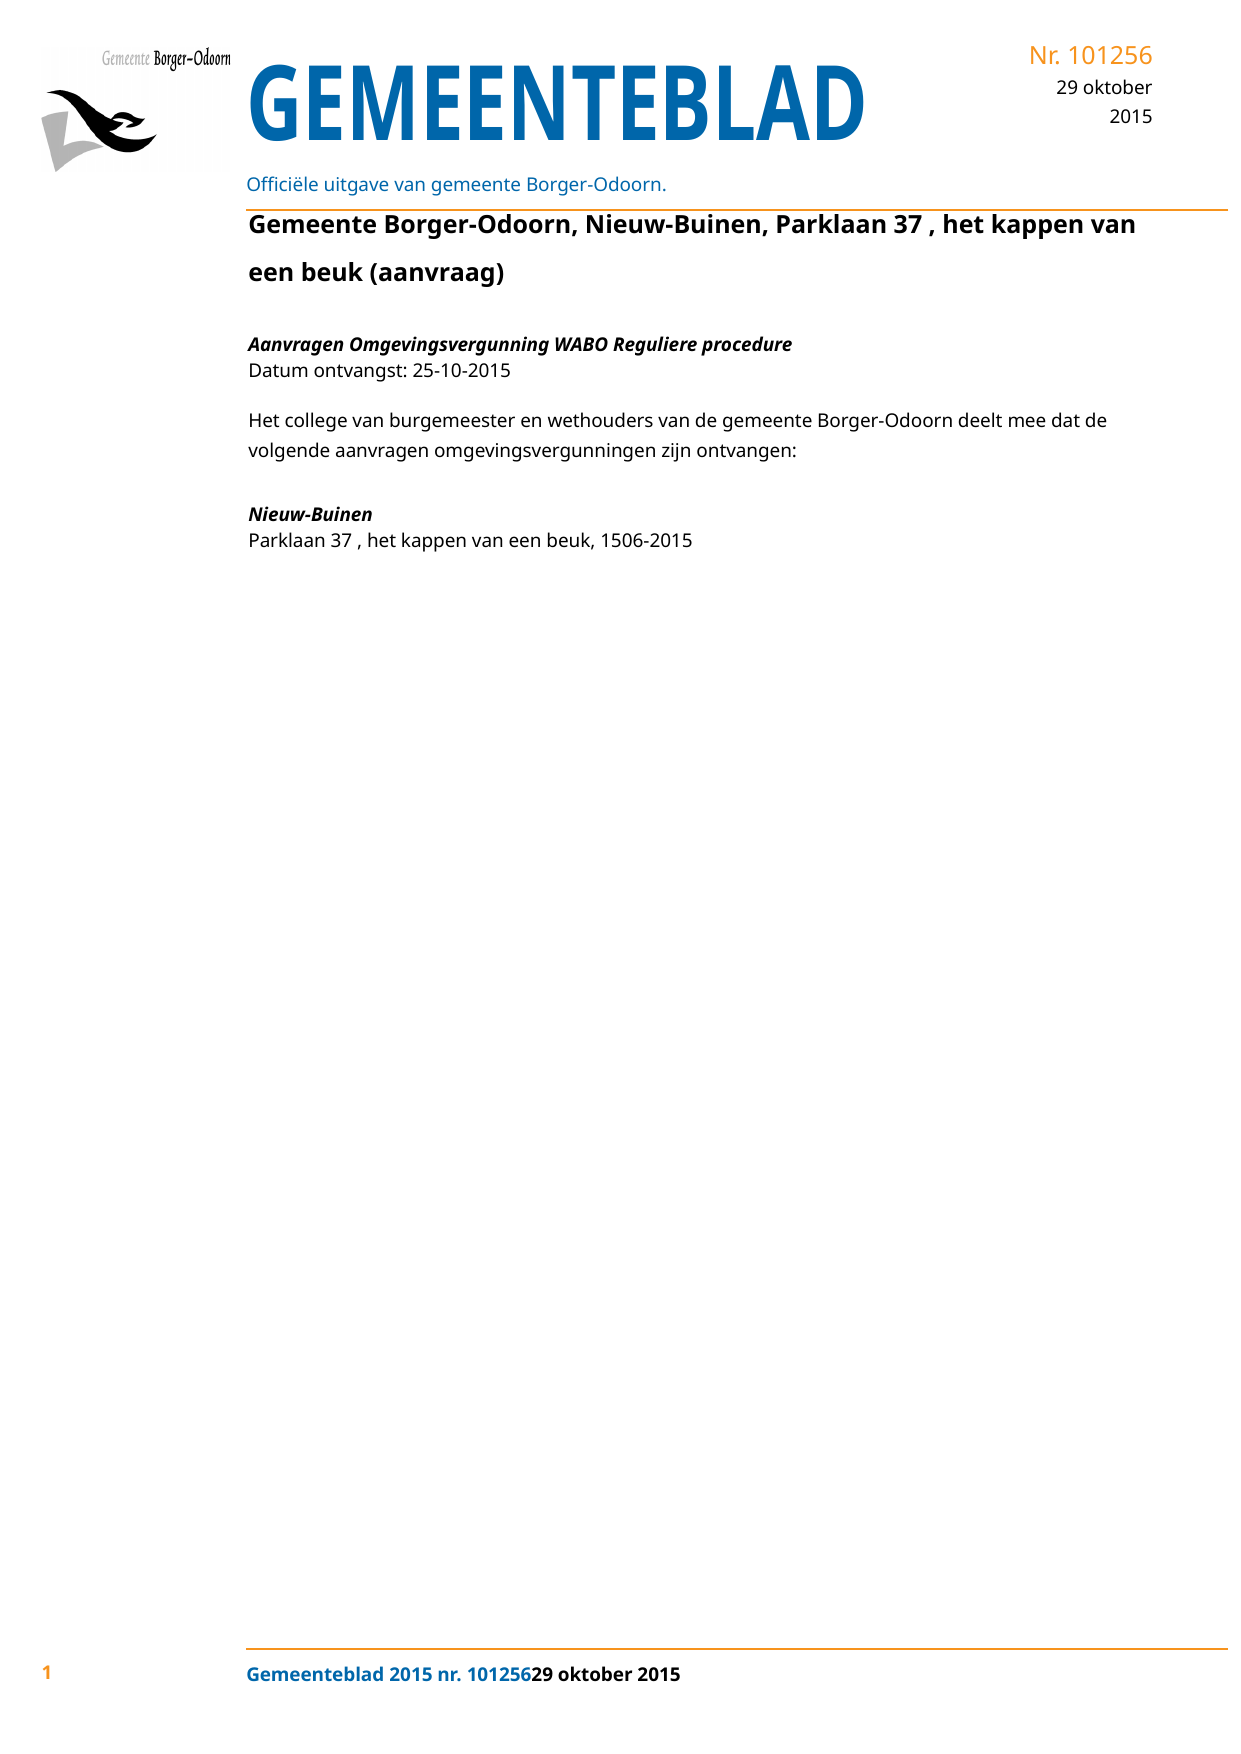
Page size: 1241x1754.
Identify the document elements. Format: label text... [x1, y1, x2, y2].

picture [41, 47, 231, 172]
text Datum ontvangst: 25-10-2015 [248, 357, 1152, 383]
text Nieuw-Buinen [248, 501, 1152, 527]
text Gemeente Borger-Odoorn, Nieuw-Buinen, Parklaan 37 , het kappen van een beuk (aanvraag) [248, 211, 1152, 288]
text Het college van burgemeester en wethouders van de gemeente Borger-Odoorn deelt mee dat de volgende aanvragen omgevingsvergunningen zijn ontvangen: [248, 408, 1152, 463]
text Aanvragen Omgevingsvergunning WABO Reguliere procedure [248, 331, 1152, 357]
text Parklaan 37 , het kappen van een beuk, 1506-2015 [248, 527, 1152, 553]
